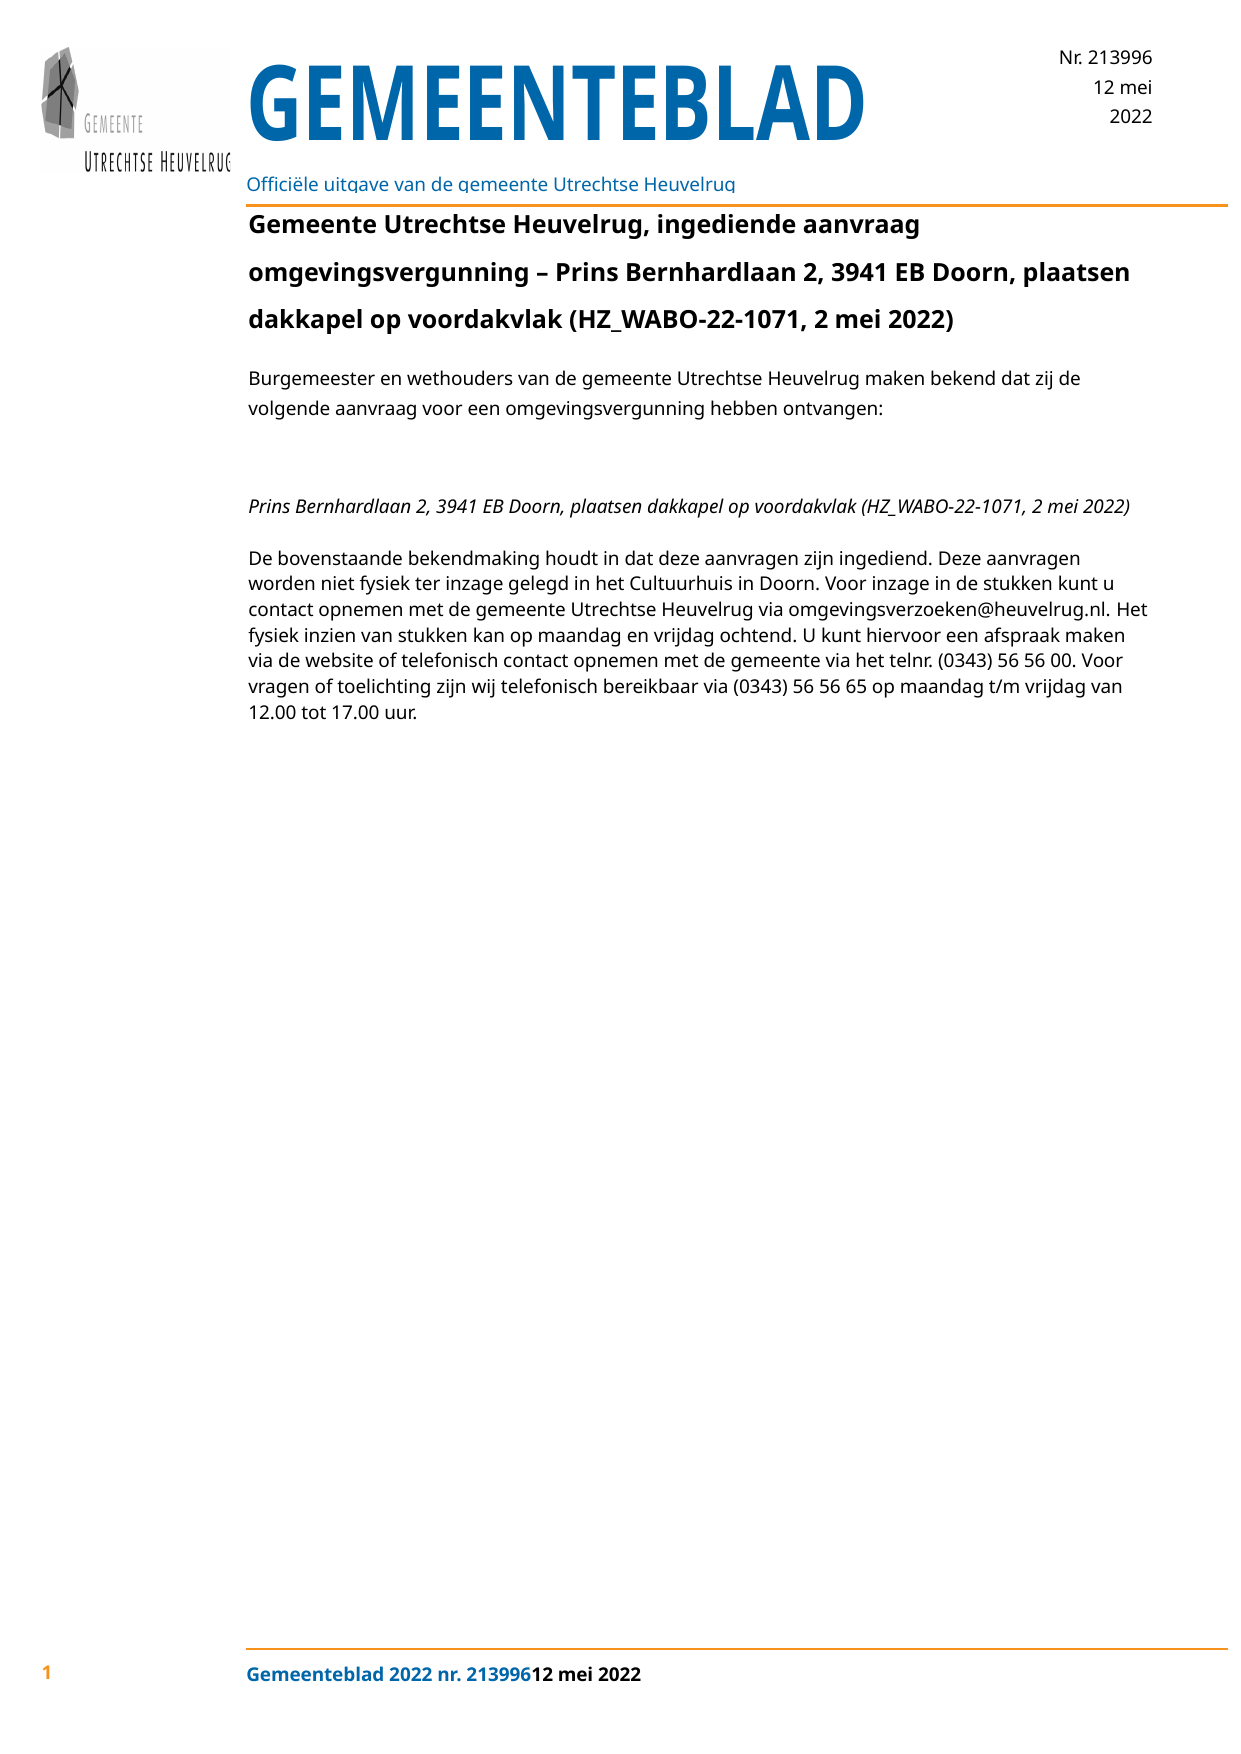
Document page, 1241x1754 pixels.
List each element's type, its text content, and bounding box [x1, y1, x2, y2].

text De bovenstaande bekendmaking houdt in dat deze aanvragen zijn ingediend. Deze aanvragen worden niet fysiek ter inzage gelegd in het Cultuurhuis in Doorn. Voor inzage in de stukken kunt u contact opnemen met de gemeente Utrechtse Heuvelrug via omgevingsverzoeken@heuvelrug.nl. Het fysiek inzien van stukken kan op maandag en vrijdag ochtend. U kunt hiervoor een afspraak maken via de website of telefonisch contact opnemen met de gemeente via het telnr. (0343) 56 56 00. Voor vragen of toelichting zijn wij telefonisch bereikbaar via (0343) 56 56 65 op maandag t/m vrijdag van 12.00 tot 17.00 uur. [248, 545, 1152, 725]
text Gemeente Utrechtse Heuvelrug, ingediende aanvraag omgevingsvergunning – Prins Bernhardlaan 2, 3941 EB Doorn, plaatsen dakkapel op voordakvlak (HZ_WABO-22-1071, 2 mei 2022) [248, 207, 1152, 336]
picture [41, 47, 231, 172]
text Burgemeester en wethouders van de gemeente Utrechtse Heuvelrug maken bekend dat zij de volgende aanvraag voor een omgevingsvergunning hebben ontvangen: [248, 366, 1152, 421]
text Prins Bernhardlaan 2, 3941 EB Doorn, plaatsen dakkapel op voordakvlak (HZ_WABO-22-1071, 2 mei 2022) [248, 493, 1152, 519]
